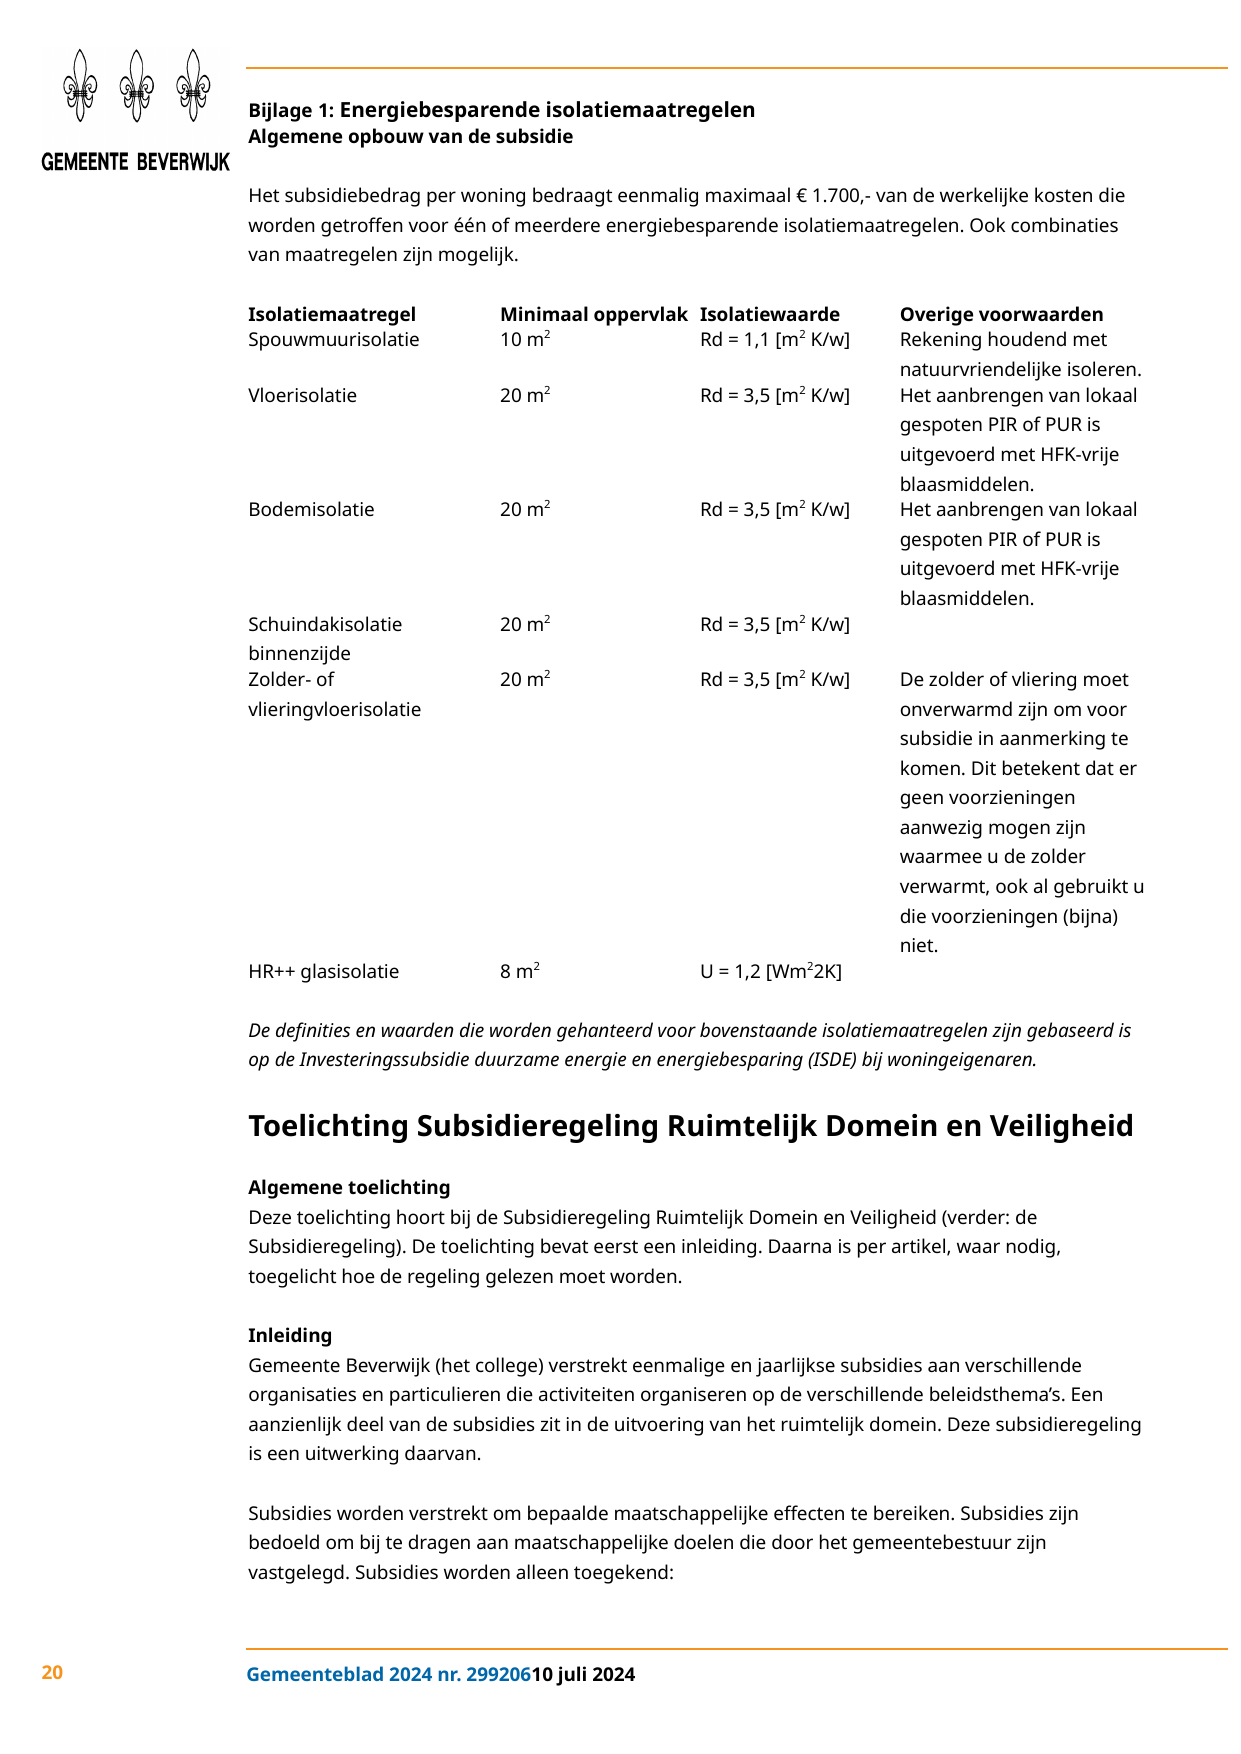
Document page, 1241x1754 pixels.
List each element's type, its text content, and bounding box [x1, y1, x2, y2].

table_cell [900, 958, 1152, 984]
table_cell Schuindakisolatie binnenzijde [248, 611, 500, 666]
table_cell U = 1,2 [Wm22K] [700, 958, 899, 984]
text Subsidies worden verstrekt om bepaalde maatschappelijke effecten te bereiken. Subsidies zijn bedoeld om bij te dragen aan maatschappelijke doelen die door het gemeentebestuur zijn vastgelegd. Subsidies worden alleen toegekend: [248, 1500, 1152, 1585]
text Gemeente Beverwijk (het college) verstrekt eenmalige en jaarlijkse subsidies aan verschillende organisaties en particulieren die activiteiten organiseren op de verschillende beleidsthema’s. Een aanzienlijk deel van de subsidies zit in de uitvoering van het ruimtelijk domein. Deze subsidieregeling is een uitwerking daarvan. [248, 1352, 1152, 1466]
table_cell 10 m2 [500, 327, 700, 382]
table_cell Rd = 3,5 [m2 K/w] [700, 666, 899, 958]
text Bijlage 1: Energiebesparende isolatiemaatregelen [248, 95, 1152, 123]
table_cell Rd = 1,1 [m2 K/w] [700, 327, 899, 382]
table_cell HR++ glasisolatie [248, 958, 500, 984]
table_cell Rekening houdend met natuurvriendelijke isoleren. [900, 327, 1152, 382]
table_cell Rd = 3,5 [m2 K/w] [700, 496, 899, 611]
table_cell 20 m2 [500, 611, 700, 666]
text Algemene opbouw van de subsidie [248, 123, 1152, 149]
text De definities en waarden die worden gehanteerd voor bovenstaande isolatiemaatregelen zijn gebaseerd is op de Investeringssubsidie duurzame energie en energiebesparing (ISDE) bij woningeigenaren. [248, 1017, 1152, 1072]
table_cell Rd = 3,5 [m2 K/w] [700, 382, 899, 496]
table_cell Bodemisolatie [248, 496, 500, 611]
table_cell Zolder- of vlieringvloerisolatie [248, 666, 500, 958]
text Inleiding [248, 1322, 1152, 1348]
text Deze toelichting hoort bij de Subsidieregeling Ruimtelijk Domein en Veiligheid (verder: de Subsidieregeling). De toelichting bevat eerst een inleiding. Daarna is per artikel, waar nodig, toegelicht hoe de regeling gelezen moet worden. [248, 1204, 1152, 1289]
table_cell Spouwmuurisolatie [248, 327, 500, 382]
table_cell De zolder of vliering moet onverwarmd zijn om voor subsidie in aanmerking te komen. Dit betekent dat er geen voorzieningen aanwezig mogen zijn waarmee u de zolder verwarmt, ook al gebruikt u die voorzieningen (bijna) niet. [900, 666, 1152, 958]
table_header Overige voorwaarden [900, 301, 1152, 327]
table_cell Het aanbrengen van lokaal gespoten PIR of PUR is uitgevoerd met HFK-vrije blaasmiddelen. [900, 382, 1152, 496]
table_header Isolatiemaatregel [248, 301, 500, 327]
table_header Isolatiewaarde [700, 301, 899, 327]
text Het subsidiebedrag per woning bedraagt eenmalig maximaal € 1.700,- van de werkelijke kosten die worden getroffen voor één of meerdere energiebesparende isolatiemaatregelen. Ook combinaties van maatregelen zijn mogelijk. [248, 182, 1152, 267]
text Algemene toelichting [248, 1174, 1152, 1200]
table_cell 20 m2 [500, 666, 700, 958]
table_cell [900, 611, 1152, 666]
table_cell 20 m2 [500, 382, 700, 496]
picture [41, 47, 231, 172]
table_cell 20 m2 [500, 496, 700, 611]
table_cell Het aanbrengen van lokaal gespoten PIR of PUR is uitgevoerd met HFK-vrije blaasmiddelen. [900, 496, 1152, 611]
text Toelichting Subsidieregeling Ruimtelijk Domein en Veiligheid [248, 1106, 1152, 1145]
table_cell Vloerisolatie [248, 382, 500, 496]
table_cell 8 m2 [500, 958, 700, 984]
table_header Minimaal oppervlak [500, 301, 700, 327]
table_cell Rd = 3,5 [m2 K/w] [700, 611, 899, 666]
